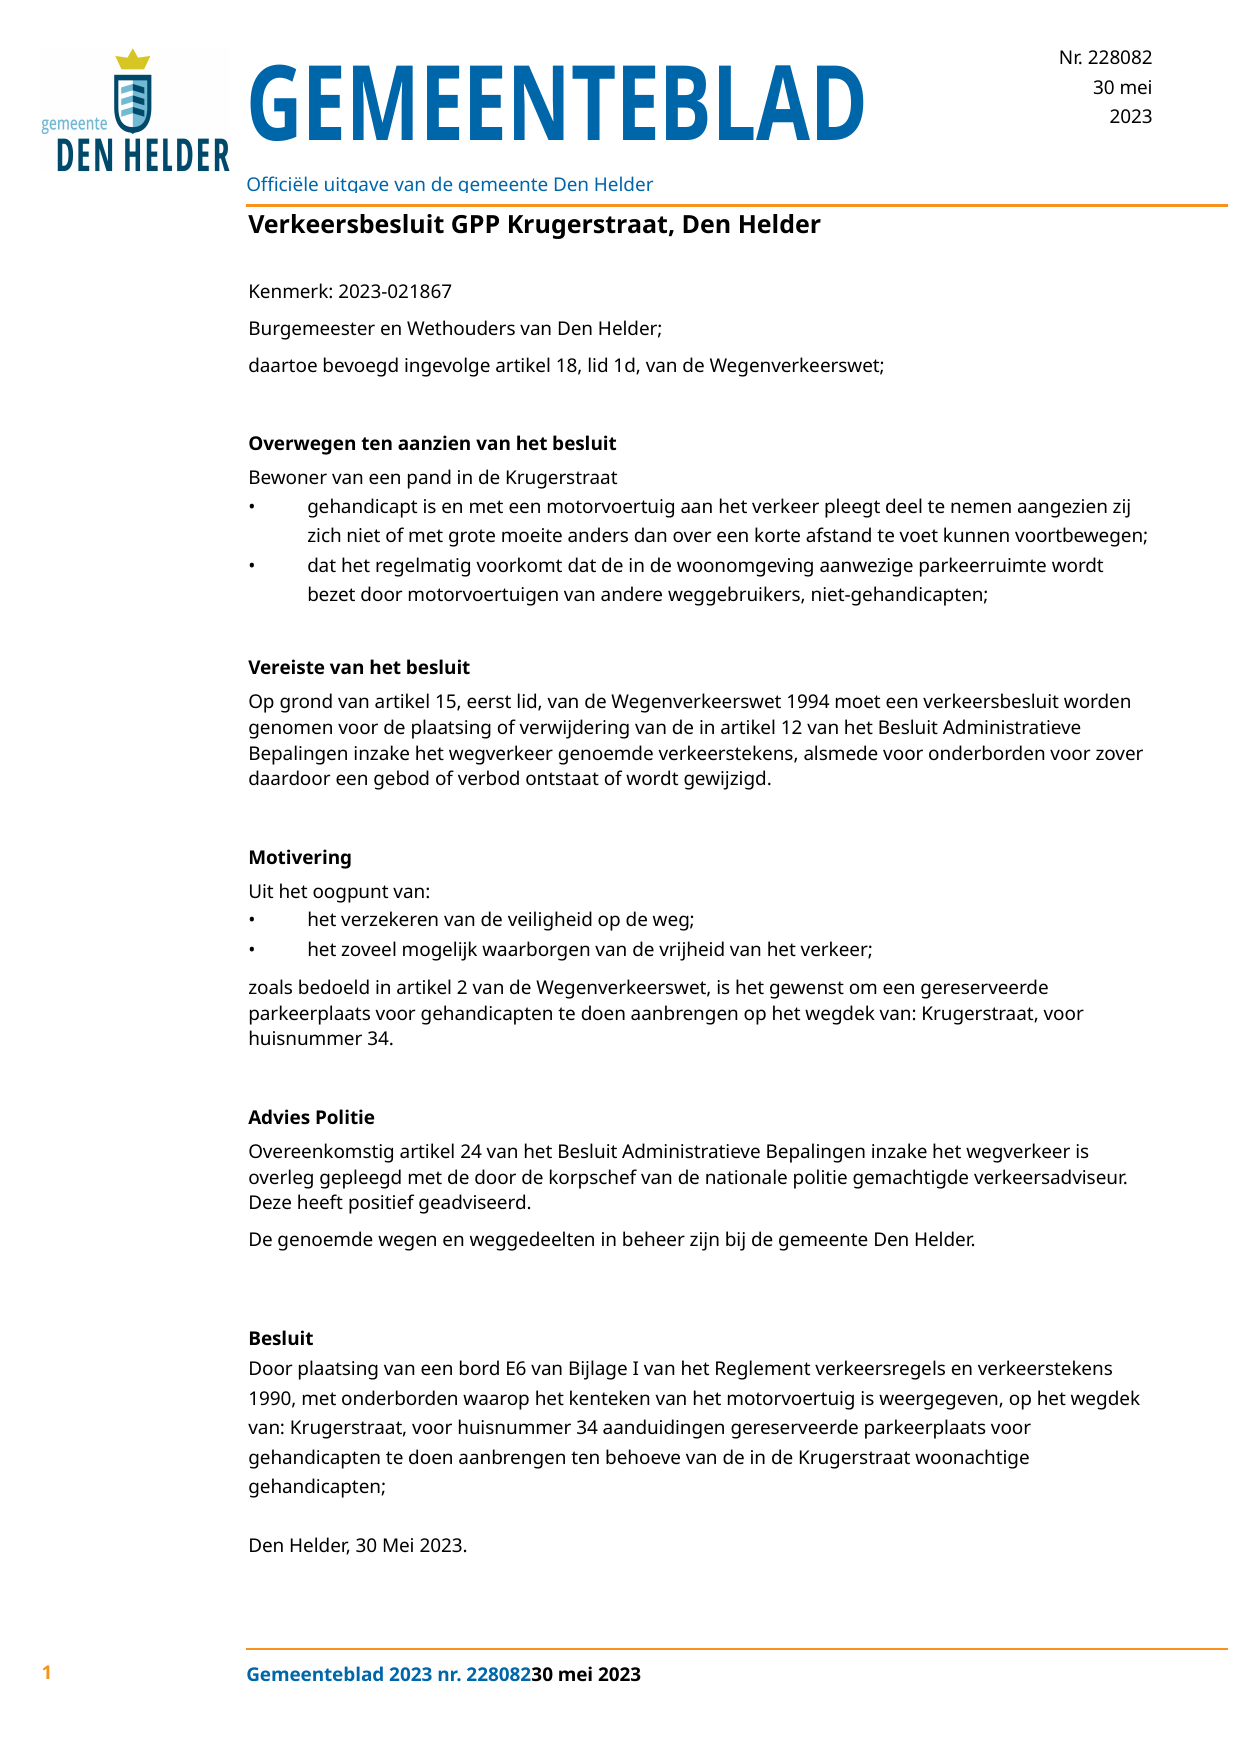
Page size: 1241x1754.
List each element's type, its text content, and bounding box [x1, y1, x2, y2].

text Overeenkomstig artikel 24 van het Besluit Administratieve Bepalingen inzake het wegverkeer is overleg gepleegd met de door de korpschef van de nationale politie gemachtigde verkeersadviseur. Deze heeft positief geadviseerd. [248, 1138, 1152, 1215]
picture [182, 144, 187, 165]
picture [41, 47, 231, 172]
text Door plaatsing van een bord E6 van Bijlage I van het Reglement verkeersregels en verkeerstekens 1990, met onderborden waarop het kenteken van het motorvoertuig is weergegeven, op het wegdek van: Krugerstraat, voor huisnummer 34 aanduidingen gereserveerde parkeerplaats voor gehandicapten te doen aanbrengen ten behoeve van de in de Krugerstraat woonachtige gehandicapten; [248, 1355, 1152, 1499]
list het zoveel mogelijk waarborgen van de vrijheid van het verkeer; [248, 936, 1152, 962]
text Bewoner van een pand in de Krugerstraat [248, 464, 1152, 490]
list het verzekeren van de veiligheid op de weg; [248, 907, 1152, 932]
text zoals bedoeld in artikel 2 van de Wegenverkeerswet, is het gewenst om een gereserveerde parkeerplaats voor gehandicapten te doen aanbrengen op het wegdek van: Krugerstraat, voor huisnummer 34. [248, 974, 1152, 1051]
text Uit het oogpunt van: [248, 878, 1152, 904]
text De genoemde wegen en weggedeelten in beheer zijn bij de gemeente Den Helder. [248, 1226, 1152, 1252]
picture [130, 157, 135, 172]
text Motivering [248, 844, 1152, 870]
text Den Helder, 30 Mei 2023. [248, 1533, 1152, 1558]
text Burgemeester en Wethouders van Den Helder; [248, 315, 1152, 341]
text Verkeersbesluit GPP Krugerstraat, Den Helder [248, 207, 1152, 241]
text daartoe bevoegd ingevolge artikel 18, lid 1d, van de Wegenverkeerswet; [248, 352, 1152, 378]
picture [220, 160, 224, 172]
text Op grond van artikel 15, eerst lid, van de Wegenverkeerswet 1994 moet een verkeersbesluit worden genomen voor de plaatsing of verwijdering van de in artikel 12 van het Besluit Administratieve Bepalingen inzake het wegverkeer genoemde verkeerstekens, alsmede voor onderborden voor zover daardoor een gebod of verbod ontstaat of wordt gewijzigd. [248, 688, 1152, 791]
picture [100, 154, 106, 172]
text Overwegen ten aanzien van het besluit [248, 431, 1152, 456]
picture [63, 144, 68, 165]
text Vereiste van het besluit [248, 654, 1152, 680]
text Besluit [248, 1326, 1152, 1351]
text Advies Politie [248, 1104, 1152, 1130]
list gehandicapt is en met een motorvoertuig aan het verkeer pleegt deel te nemen aangezien zij zich niet of met grote moeite anders dan over een korte afstand te voet kunnen voortbewegen; [248, 493, 1152, 548]
list dat het regelmatig voorkomt dat de in de woonomgeving aanwezige parkeerruimte wordt bezet door motorvoertuigen van andere weggebruikers, niet-gehandicapten; [248, 552, 1152, 607]
text Kenmerk: 2023-021867 [248, 279, 1152, 304]
